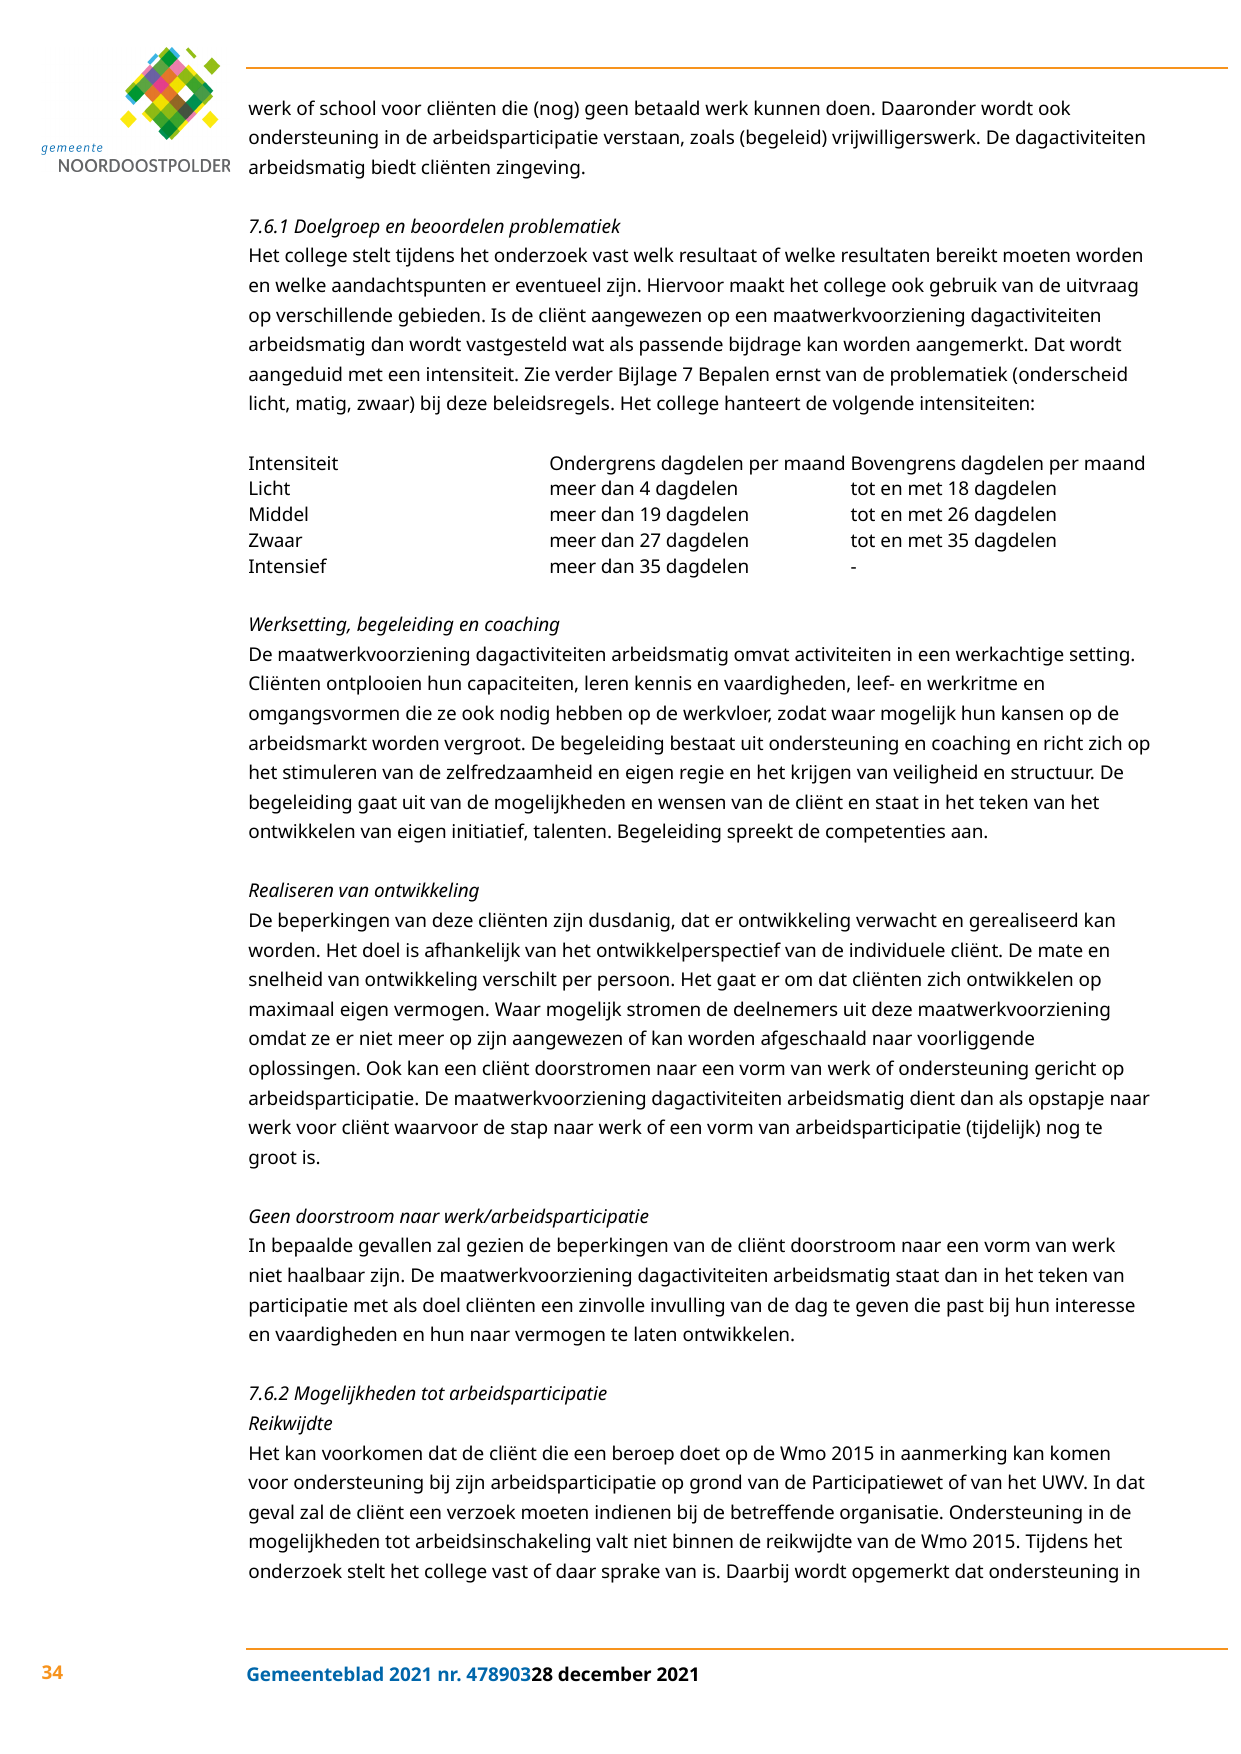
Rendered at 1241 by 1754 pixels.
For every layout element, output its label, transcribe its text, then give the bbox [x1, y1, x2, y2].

text Realiseren van ontwikkeling [248, 878, 1152, 903]
table_header Bovengrens dagdelen per maand [850, 450, 1152, 476]
table_cell meer dan 35 dagdelen [549, 553, 850, 578]
table_cell Middel [248, 501, 549, 527]
text In bepaalde gevallen zal gezien de beperkingen van de cliënt doorstroom naar een vorm van werk niet haalbaar zijn. De maatwerkvoorziening dagactiviteiten arbeidsmatig staat dan in het teken van participatie met als doel cliënten een zinvolle invulling van de dag te geven die past bij hun interesse en vaardigheden en hun naar vermogen te laten ontwikkelen. [248, 1233, 1152, 1347]
table_header Intensiteit [248, 450, 549, 476]
table_cell Intensief [248, 553, 549, 578]
table_cell tot en met 26 dagdelen [850, 501, 1152, 527]
text 7.6.2 Mogelijkheden tot arbeidsparticipatie [248, 1381, 1152, 1406]
text Het kan voorkomen dat de cliënt die een beroep doet op de Wmo 2015 in aanmerking kan komen voor ondersteuning bij zijn arbeidsparticipatie op grond van de Participatiewet of van het UWV. In dat geval zal de cliënt een verzoek moeten indienen bij de betreffende organisatie. Ondersteuning in de mogelijkheden tot arbeidsinschakeling valt niet binnen de reikwijdte van de Wmo 2015. Tijdens het onderzoek stelt het college vast of daar sprake van is. Daarbij wordt opgemerkt dat ondersteuning in [248, 1440, 1152, 1584]
table_cell meer dan 27 dagdelen [549, 527, 850, 553]
text Reikwijdte [248, 1410, 1152, 1436]
text Geen doorstroom naar werk/arbeidsparticipatie [248, 1203, 1152, 1229]
table_cell - [850, 553, 1152, 578]
text Werksetting, begeleiding en coaching [248, 611, 1152, 637]
table_cell tot en met 35 dagdelen [850, 527, 1152, 553]
text De beperkingen van deze cliënten zijn dusdanig, dat er ontwikkeling verwacht en gerealiseerd kan worden. Het doel is afhankelijk van het ontwikkelperspectief van de individuele cliënt. De mate en snelheid van ontwikkeling verschilt per persoon. Het gaat er om dat cliënten zich ontwikkelen op maximaal eigen vermogen. Waar mogelijk stromen de deelnemers uit deze maatwerkvoorziening omdat ze er niet meer op zijn aangewezen of kan worden afgeschaald naar voorliggende oplossingen. Ook kan een cliënt doorstromen naar een vorm van werk of ondersteuning gericht op arbeidsparticipatie. De maatwerkvoorziening dagactiviteiten arbeidsmatig dient dan als opstapje naar werk voor cliënt waarvoor de stap naar werk of een vorm van arbeidsparticipatie (tijdelijk) nog te groot is. [248, 907, 1152, 1169]
table_cell meer dan 19 dagdelen [549, 501, 850, 527]
table_cell Zwaar [248, 527, 549, 553]
text werk of school voor cliënten die (nog) geen betaald werk kunnen doen. Daaronder wordt ook ondersteuning in de arbeidsparticipatie verstaan, zoals (begeleid) vrijwilligerswerk. De dagactiviteiten arbeidsmatig biedt cliënten zingeving. [248, 95, 1152, 180]
table_cell tot en met 18 dagdelen [850, 476, 1152, 501]
table_header Ondergrens dagdelen per maand [549, 450, 850, 476]
text Het college stelt tijdens het onderzoek vast welk resultaat of welke resultaten bereikt moeten worden en welke aandachtspunten er eventueel zijn. Hiervoor maakt het college ook gebruik van de uitvraag op verschillende gebieden. Is de cliënt aangewezen op een maatwerkvoorziening dagactiviteiten arbeidsmatig dan wordt vastgesteld wat als passende bijdrage kan worden aangemerkt. Dat wordt aangeduid met een intensiteit. Zie verder Bijlage 7 Bepalen ernst van de problematiek (onderscheid licht, matig, zwaar) bij deze beleidsregels. Het college hanteert de volgende intensiteiten: [248, 243, 1152, 416]
picture [41, 47, 231, 172]
table_cell Licht [248, 476, 549, 501]
text De maatwerkvoorziening dagactiviteiten arbeidsmatig omvat activiteiten in een werkachtige setting. Cliënten ontplooien hun capaciteiten, leren kennis en vaardigheden, leef- en werkritme en omgangsvormen die ze ook nodig hebben op de werkvloer, zodat waar mogelijk hun kansen op de arbeidsmarkt worden vergroot. De begeleiding bestaat uit ondersteuning en coaching en richt zich op het stimuleren van de zelfredzaamheid en eigen regie en het krijgen van veiligheid en structuur. De begeleiding gaat uit van de mogelijkheden en wensen van de cliënt en staat in het teken van het ontwikkelen van eigen initiatief, talenten. Begeleiding spreekt de competenties aan. [248, 641, 1152, 844]
table_cell meer dan 4 dagdelen [549, 476, 850, 501]
text 7.6.1 Doelgroep en beoordelen problematiek [248, 213, 1152, 239]
